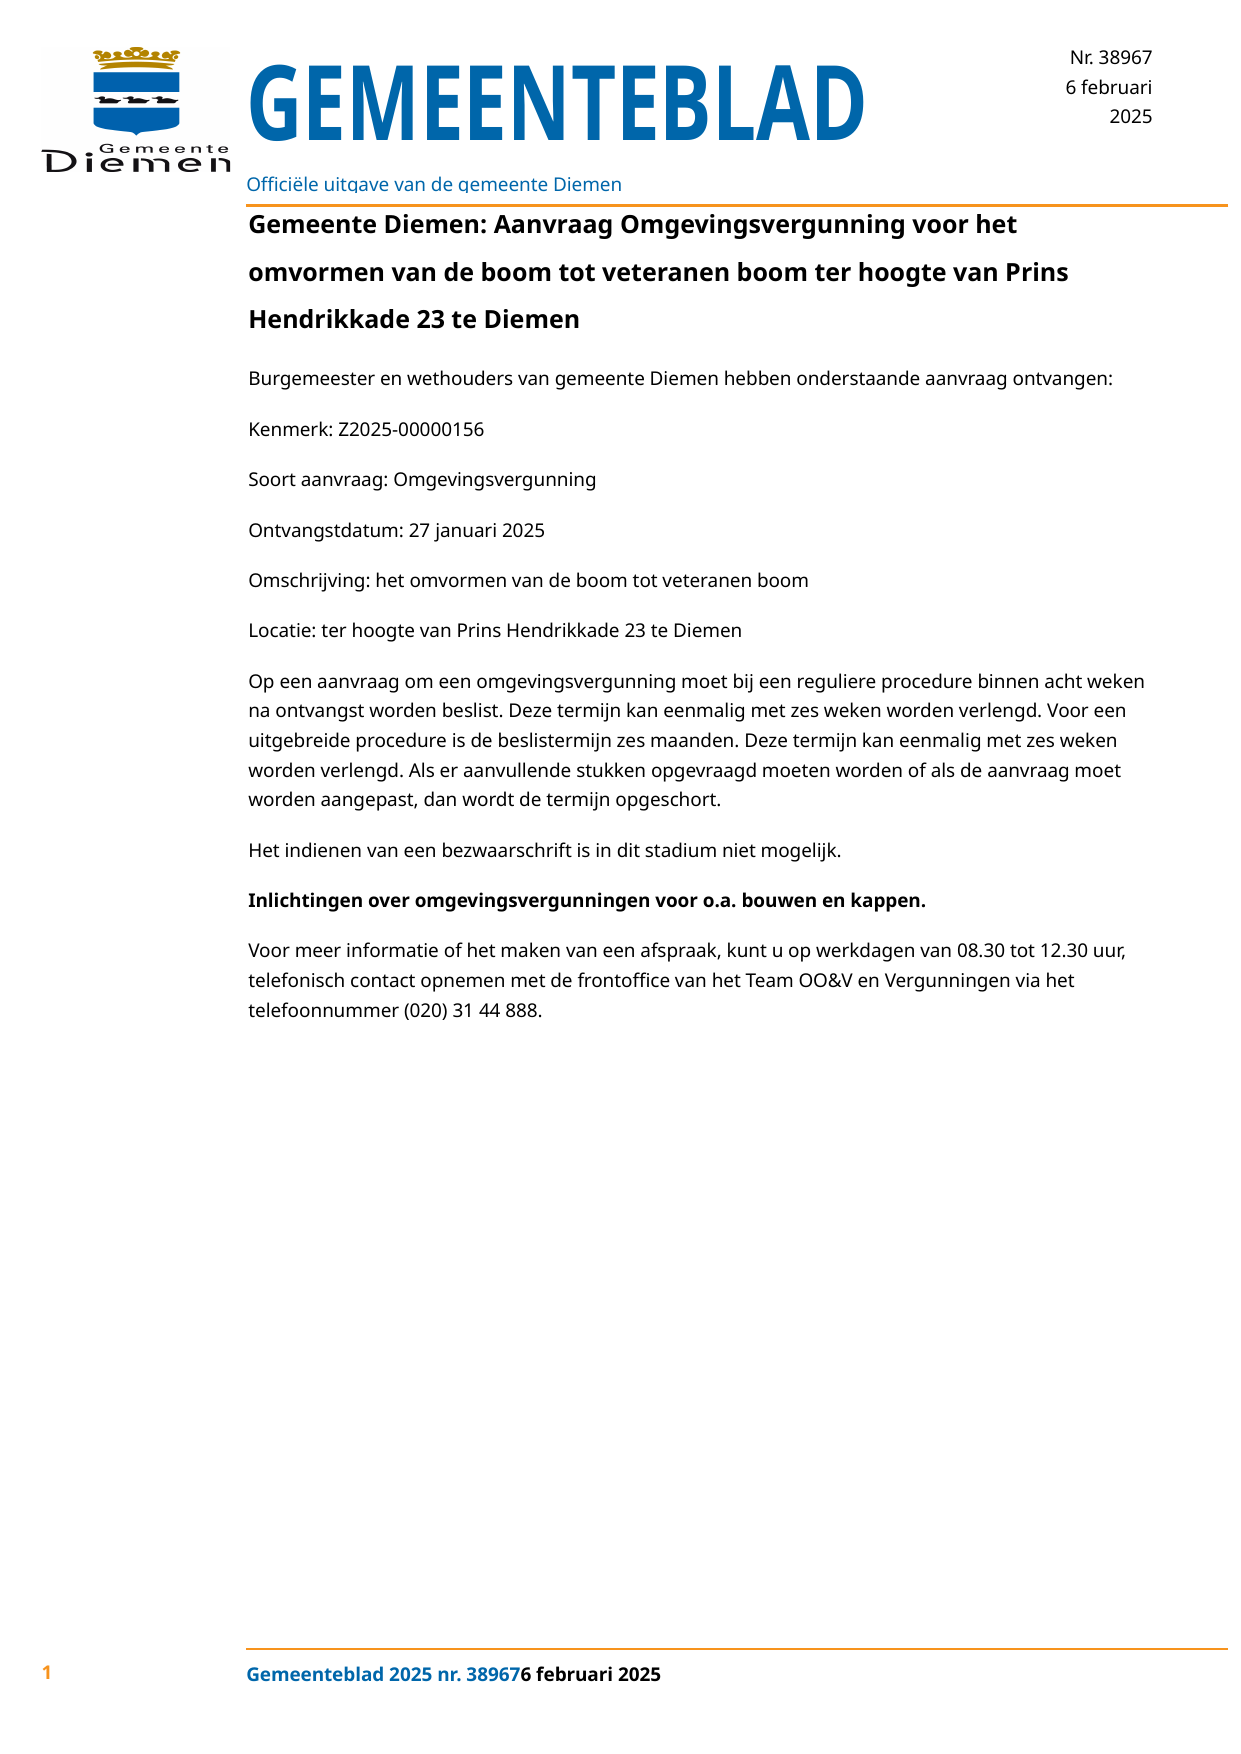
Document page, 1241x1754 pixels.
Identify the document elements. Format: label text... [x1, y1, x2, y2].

text Gemeente Diemen: Aanvraag Omgevingsvergunning voor het omvormen van de boom tot veteranen boom ter hoogte van Prins Hendrikkade 23 te Diemen [248, 207, 1152, 336]
text Op een aanvraag om een omgevingsvergunning moet bij een reguliere procedure binnen acht weken na ontvangst worden beslist. Deze termijn kan eenmalig met zes weken worden verlengd. Voor een uitgebreide procedure is de beslistermijn zes maanden. Deze termijn kan eenmalig met zes weken worden verlengd. Als er aanvullende stukken opgevraagd moeten worden of als de aanvraag moet worden aangepast, dan wordt de termijn opgeschort. [248, 668, 1152, 812]
text Kenmerk: Z2025-00000156 [248, 416, 1152, 442]
text Locatie: ter hoogte van Prins Hendrikkade 23 te Diemen [248, 618, 1152, 643]
text Soort aanvraag: Omgevingsvergunning [248, 466, 1152, 492]
text Voor meer informatie of het maken van een afspraak, kunt u op werkdagen van 08.30 tot 12.30 uur, telefonisch contact opnemen met de frontoffice van het Team OO&V en Vergunningen via het telefoonnummer (020) 31 44 888. [248, 938, 1152, 1022]
text Het indienen van een bezwaarschrift is in dit stadium niet mogelijk. [248, 837, 1152, 862]
text Omschrijving: het omvormen van de boom tot veteranen boom [248, 567, 1152, 593]
text Burgemeester en wethouders van gemeente Diemen hebben onderstaande aanvraag ontvangen: [248, 366, 1152, 391]
text Ontvangstdatum: 27 januari 2025 [248, 517, 1152, 542]
picture [41, 47, 231, 172]
text Inlichtingen over omgevingsvergunningen voor o.a. bouwen en kappen. [248, 887, 1152, 913]
